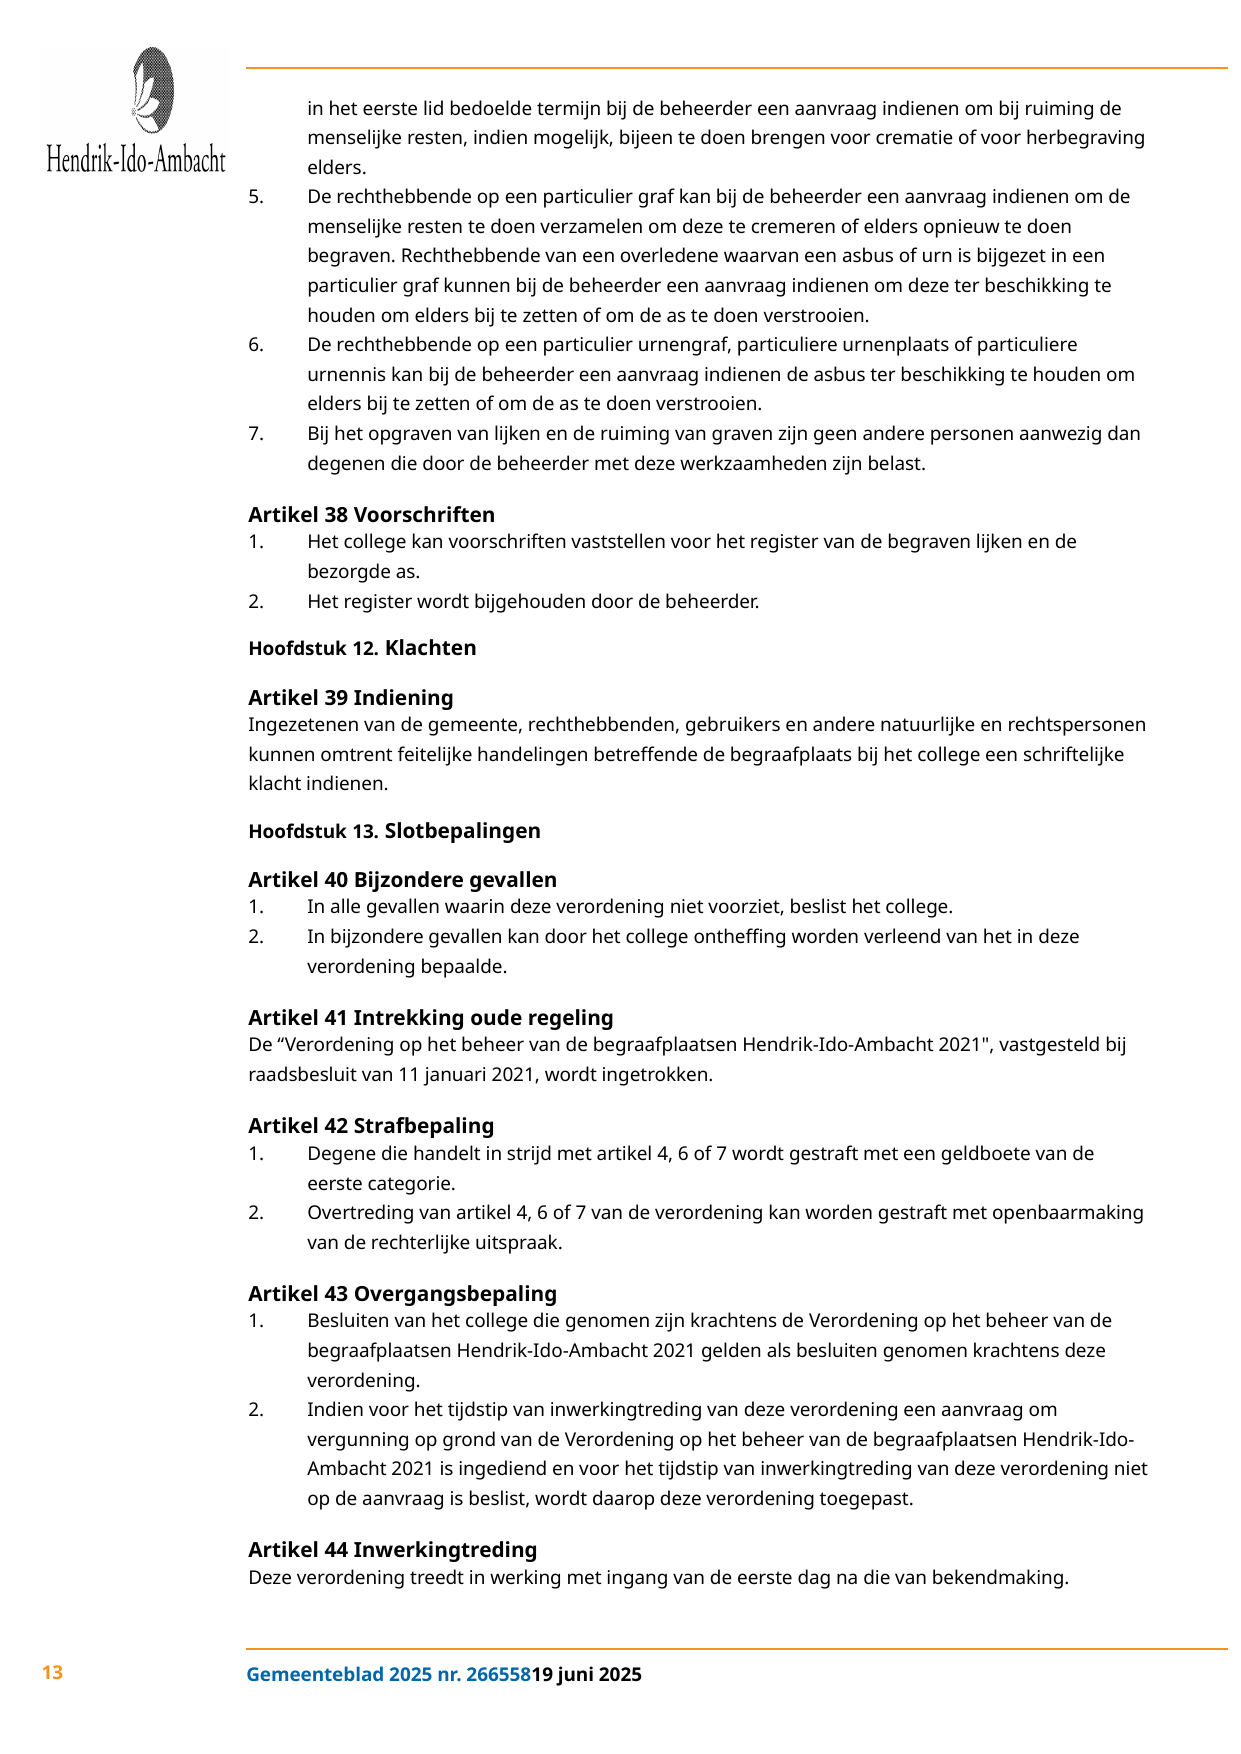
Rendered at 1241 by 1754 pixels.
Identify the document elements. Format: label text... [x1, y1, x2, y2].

text Artikel 43 Overgangsbepaling [248, 1279, 1152, 1308]
text Artikel 41 Intrekking oude regeling [248, 1003, 1152, 1032]
list Degene die handelt in strijd met artikel 4, 6 of 7 wordt gestraft met een geldboete van de eerste categorie. [248, 1140, 1152, 1195]
text Deze verordening treedt in werking met ingang van de eerste dag na die van bekendmaking. [248, 1564, 1152, 1590]
text Artikel 39 Indiening [248, 683, 1152, 711]
list In alle gevallen waarin deze verordening niet voorziet, beslist het college. [248, 894, 1152, 919]
text De “Verordening op het beheer van de begraafplaatsen Hendrik-Ido-Ambacht 2021", vastgesteld bij raadsbesluit van 11 januari 2021, wordt ingetrokken. [248, 1032, 1152, 1087]
text Artikel 44 Inwerkingtreding [248, 1536, 1152, 1564]
text Artikel 38 Voorschriften [248, 500, 1152, 529]
list In bijzondere gevallen kan door het college ontheffing worden verleend van het in deze verordening bepaalde. [248, 923, 1152, 978]
list Bij het opgraven van lijken en de ruiming van graven zijn geen andere personen aanwezig dan degenen die door de beheerder met deze werkzaamheden zijn belast. [248, 420, 1152, 476]
list Het college kan voorschriften vaststellen voor het register van de begraven lijken en de bezorgde as. [248, 529, 1152, 584]
list Besluiten van het college die genomen zijn krachtens de Verordening op het beheer van de begraafplaatsen Hendrik-Ido-Ambacht 2021 gelden als besluiten genomen krachtens deze verordening. [248, 1308, 1152, 1393]
list De rechthebbende op een particulier urnengraf, particuliere urnenplaats of particuliere urnennis kan bij de beheerder een aanvraag indienen de asbus ter beschikking te houden om elders bij te zetten of om de as te doen verstrooien. [248, 331, 1152, 416]
picture [41, 47, 231, 172]
text Hoofdstuk 12. Klachten [248, 633, 1152, 662]
list in het eerste lid bedoelde termijn bij de beheerder een aanvraag indienen om bij ruiming de menselijke resten, indien mogelijk, bijeen te doen brengen voor crematie of voor herbegraving elders. [248, 95, 1152, 180]
text Artikel 42 Strafbepaling [248, 1112, 1152, 1140]
list Het register wordt bijgehouden door de beheerder. [248, 588, 1152, 613]
text Ingezetenen van de gemeente, rechthebbenden, gebruikers en andere natuurlijke en rechtspersonen kunnen omtrent feitelijke handelingen betreffende de begraafplaats bij het college een schriftelijke klacht indienen. [248, 711, 1152, 796]
list Overtreding van artikel 4, 6 of 7 van de verordening kan worden gestraft met openbaarmaking van de rechterlijke uitspraak. [248, 1199, 1152, 1254]
text Artikel 40 Bijzondere gevallen [248, 865, 1152, 894]
text Hoofdstuk 13. Slotbepalingen [248, 816, 1152, 844]
list Indien voor het tijdstip van inwerkingtreding van deze verordening een aanvraag om vergunning op grond van de Verordening op het beheer van de begraafplaatsen Hendrik-Ido-Ambacht 2021 is ingediend en voor het tijdstip van inwerkingtreding van deze verordening niet op de aanvraag is beslist, wordt daarop deze verordening toegepast. [248, 1396, 1152, 1511]
list De rechthebbende op een particulier graf kan bij de beheerder een aanvraag indienen om de menselijke resten te doen verzamelen om deze te cremeren of elders opnieuw te doen begraven. Rechthebbende van een overledene waarvan een asbus of urn is bijgezet in een particulier graf kunnen bij de beheerder een aanvraag indienen om deze ter beschikking te houden om elders bij te zetten of om de as te doen verstrooien. [248, 183, 1152, 328]
